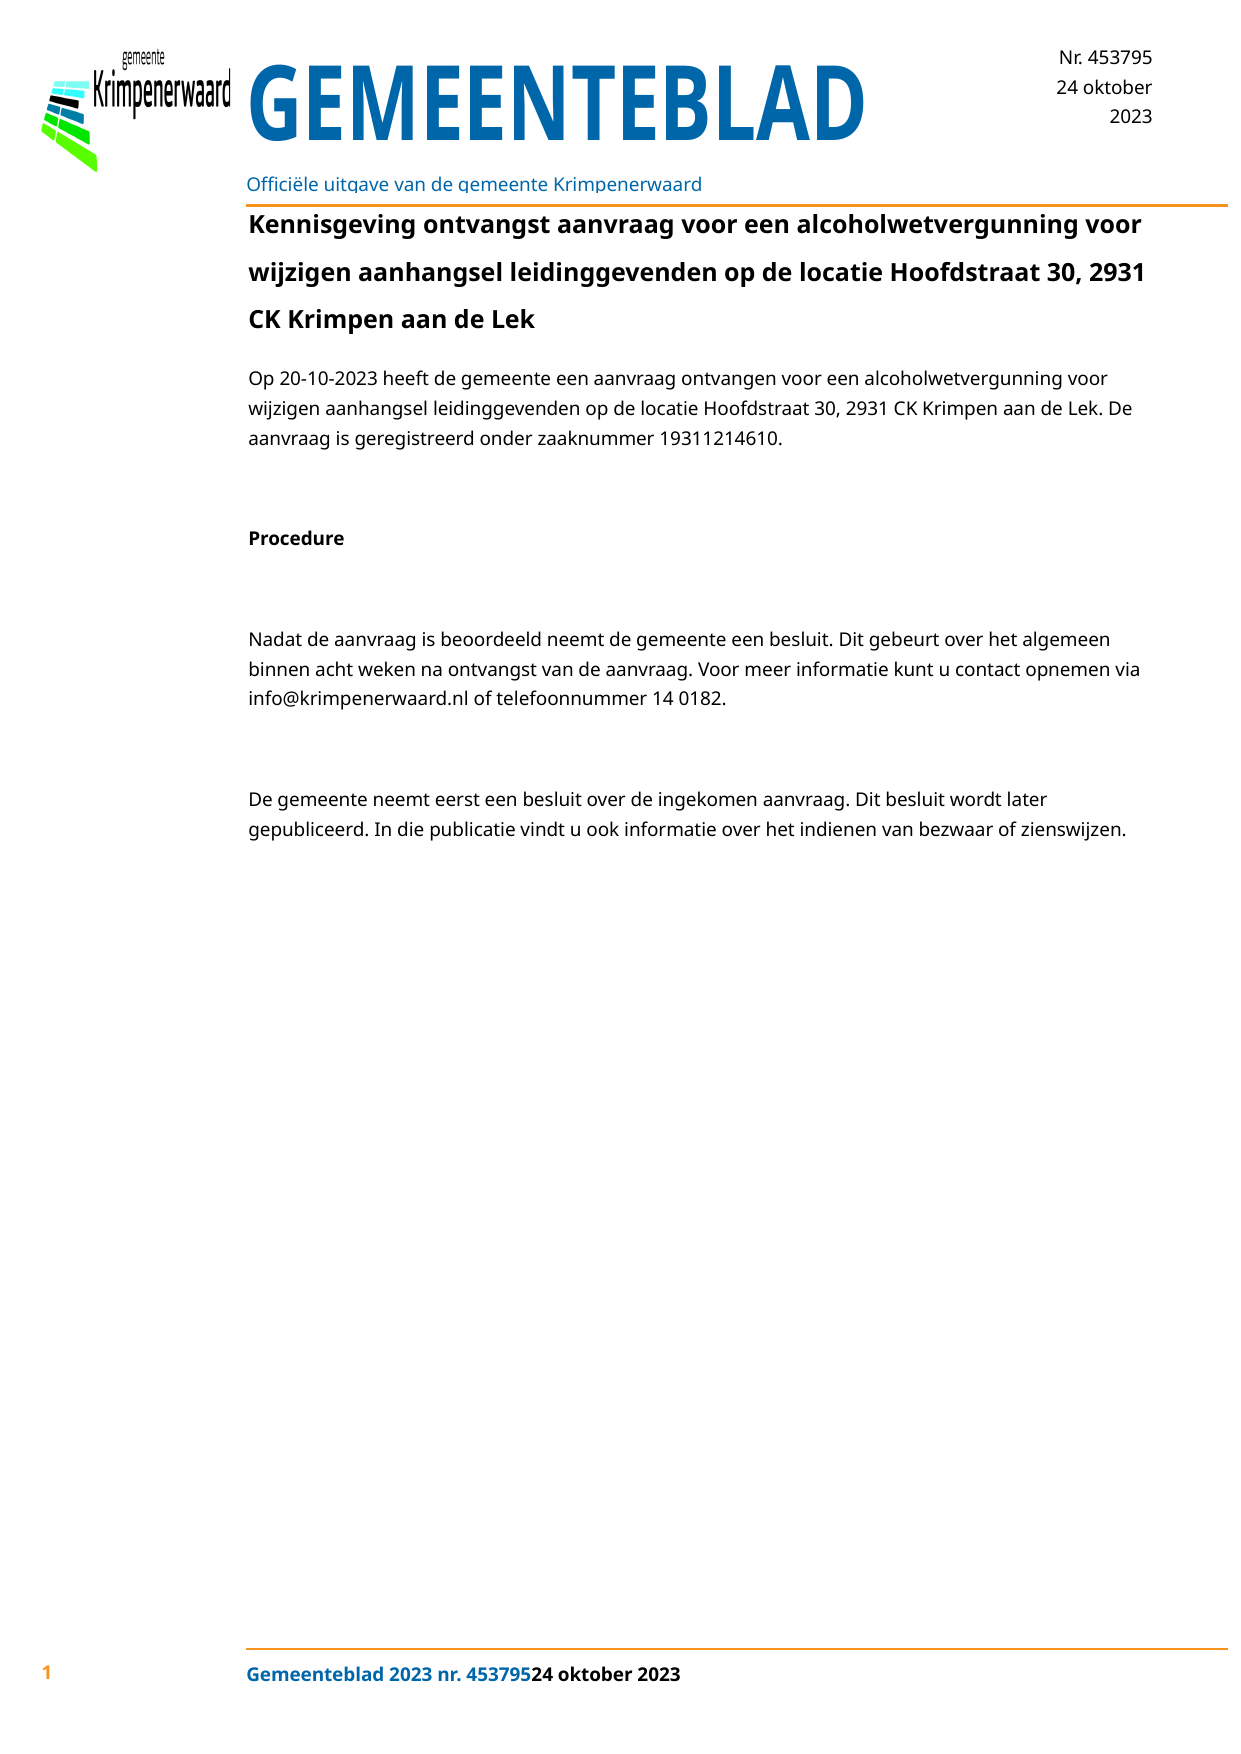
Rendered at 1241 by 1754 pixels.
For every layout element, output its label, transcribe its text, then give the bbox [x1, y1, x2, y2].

text De gemeente neemt eerst een besluit over de ingekomen aanvraag. Dit besluit wordt later gepubliceerd. In die publicatie vindt u ook informatie over het indienen van bezwaar of zienswijzen. [248, 786, 1152, 842]
text Nadat de aanvraag is beoordeeld neemt de gemeente een besluit. Dit gebeurt over het algemeen binnen acht weken na ontvangst van de aanvraag. Voor meer informatie kunt u contact opnemen via info@krimpenerwaard.nl of telefoonnummer 14 0182. [248, 626, 1152, 711]
text Procedure [248, 526, 1152, 551]
picture [41, 47, 231, 172]
text Op 20-10-2023 heeft de gemeente een aanvraag ontvangen voor een alcoholwetvergunning voor wijzigen aanhangsel leidinggevenden op de locatie Hoofdstraat 30, 2931 CK Krimpen aan de Lek. De aanvraag is geregistreerd onder zaaknummer 19311214610. [248, 366, 1152, 450]
text Kennisgeving ontvangst aanvraag voor een alcoholwetvergunning voor wijzigen aanhangsel leidinggevenden op de locatie Hoofdstraat 30, 2931 CK Krimpen aan de Lek [248, 207, 1152, 336]
